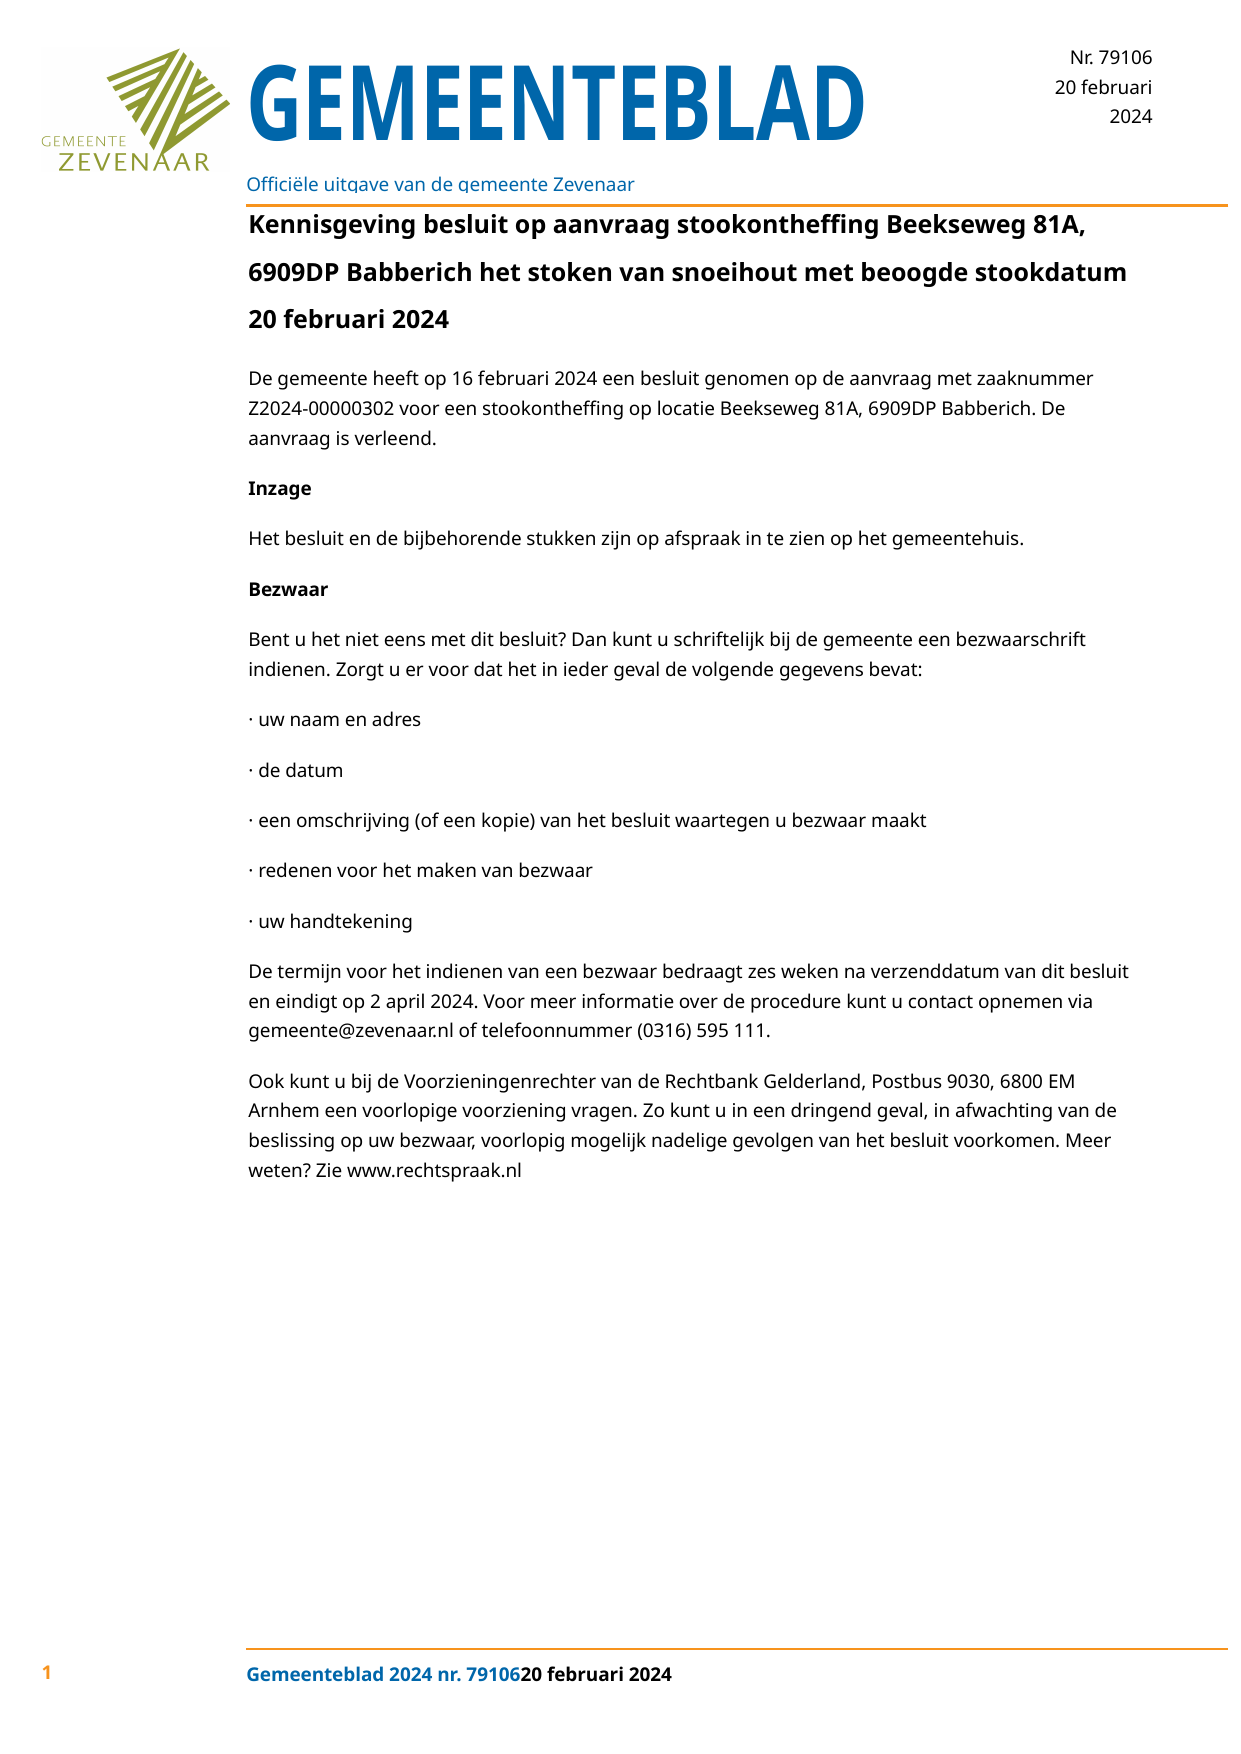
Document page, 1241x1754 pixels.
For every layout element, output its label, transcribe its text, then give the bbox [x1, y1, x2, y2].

text Ook kunt u bij de Voorzieningenrechter van de Rechtbank Gelderland, Postbus 9030, 6800 EM Arnhem een voorlopige voorziening vragen. Zo kunt u in een dringend geval, in afwachting van de beslissing op uw bezwaar, voorlopig mogelijk nadelige gevolgen van het besluit voorkomen. Meer weten? Zie www.rechtspraak.nl [248, 1068, 1152, 1182]
text Inzage [248, 475, 1152, 501]
text · uw naam en adres [248, 706, 1152, 732]
text Bent u het niet eens met dit besluit? Dan kunt u schriftelijk bij de gemeente een bezwaarschrift indienen. Zorgt u er voor dat het in ieder geval de volgende gegevens bevat: [248, 626, 1152, 682]
picture [41, 47, 231, 172]
text Kennisgeving besluit op aanvraag stookontheffing Beekseweg 81A, 6909DP Babberich het stoken van snoeihout met beoogde stookdatum 20 februari 2024 [248, 207, 1152, 336]
text · uw handtekening [248, 908, 1152, 934]
text · een omschrijving (of een kopie) van het besluit waartegen u bezwaar maakt [248, 807, 1152, 833]
text Het besluit en de bijbehorende stukken zijn op afspraak in te zien op het gemeentehuis. [248, 526, 1152, 551]
text De gemeente heeft op 16 februari 2024 een besluit genomen op de aanvraag met zaaknummer Z2024-00000302 voor een stookontheffing op locatie Beekseweg 81A, 6909DP Babberich. De aanvraag is verleend. [248, 366, 1152, 450]
text · redenen voor het maken van bezwaar [248, 858, 1152, 883]
text Bezwaar [248, 576, 1152, 602]
text De termijn voor het indienen van een bezwaar bedraagt zes weken na verzenddatum van dit besluit en eindigt op 2 april 2024. Voor meer informatie over de procedure kunt u contact opnemen via gemeente@zevenaar.nl of telefoonnummer (0316) 595 111. [248, 958, 1152, 1043]
text · de datum [248, 757, 1152, 782]
